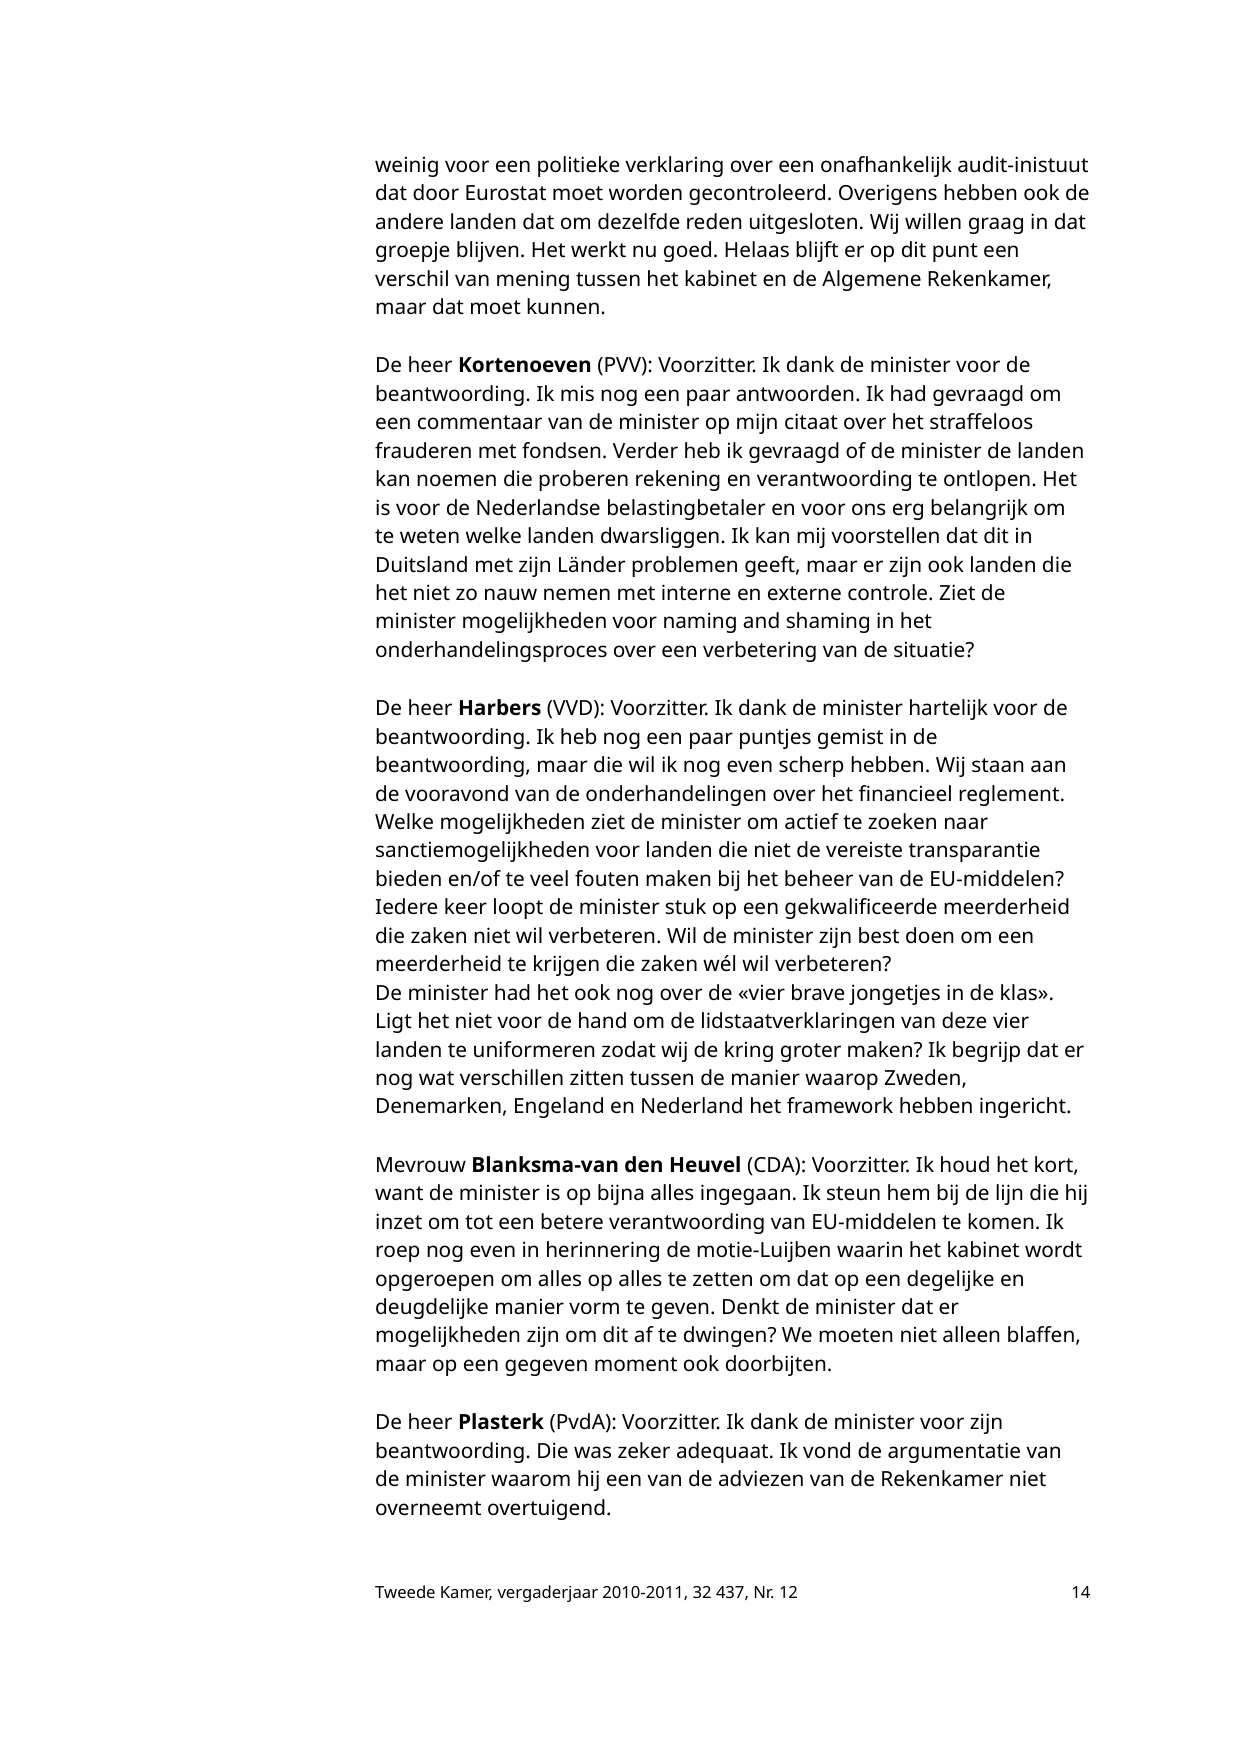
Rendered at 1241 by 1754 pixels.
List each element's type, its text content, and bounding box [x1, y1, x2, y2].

text De heer Plasterk (PvdA): Voorzitter. Ik dank de minister voor zijn beantwoording. Die was zeker adequaat. Ik vond de argumentatie van de minister waarom hij een van de adviezen van de Rekenkamer niet overneemt overtuigend. [375, 1407, 1090, 1521]
text De minister had het ook nog over de «vier brave jongetjes in de klas». Ligt het niet voor de hand om de lidstaatverklaringen van deze vier landen te uniformeren zodat wij de kring groter maken? Ik begrijp dat er nog wat verschillen zitten tussen de manier waarop Zweden, Denemarken, Engeland en Nederland het framework hebben ingericht. [375, 978, 1090, 1120]
text weinig voor een politieke verklaring over een onafhankelijk audit-inistuut dat door Eurostat moet worden gecontroleerd. Overigens hebben ook de andere landen dat om dezelfde reden uitgesloten. Wij willen graag in dat groepje blijven. Het werkt nu goed. Helaas blijft er op dit punt een verschil van mening tussen het kabinet en de Algemene Rekenkamer, maar dat moet kunnen. [375, 150, 1090, 321]
text De heer Kortenoeven (PVV): Voorzitter. Ik dank de minister voor de beantwoording. Ik mis nog een paar antwoorden. Ik had gevraagd om een commentaar van de minister op mijn citaat over het straffeloos frauderen met fondsen. Verder heb ik gevraagd of de minister de landen kan noemen die proberen rekening en verantwoording te ontlopen. Het is voor de Nederlandse belastingbetaler en voor ons erg belangrijk om te weten welke landen dwarsliggen. Ik kan mij voorstellen dat dit in Duitsland met zijn Länder problemen geeft, maar er zijn ook landen die het niet zo nauw nemen met interne en externe controle. Ziet de minister mogelijkheden voor naming and shaming in het onderhandelingsproces over een verbetering van de situatie? [375, 351, 1090, 663]
text De heer Harbers (VVD): Voorzitter. Ik dank de minister hartelijk voor de beantwoording. Ik heb nog een paar puntjes gemist in de beantwoording, maar die wil ik nog even scherp hebben. Wij staan aan de vooravond van de onderhandelingen over het financieel reglement. Welke mogelijkheden ziet de minister om actief te zoeken naar sanctiemogelijkheden voor landen die niet de vereiste transparantie bieden en/of te veel fouten maken bij het beheer van de EU-middelen? Iedere keer loopt de minister stuk op een gekwalificeerde meerderheid die zaken niet wil verbeteren. Wil de minister zijn best doen om een meerderheid te krijgen die zaken wél wil verbeteren? [375, 693, 1090, 978]
text Mevrouw Blanksma-van den Heuvel (CDA): Voorzitter. Ik houd het kort, want de minister is op bijna alles ingegaan. Ik steun hem bij de lijn die hij inzet om tot een betere verantwoording van EU-middelen te komen. Ik roep nog even in herinnering de motie-Luijben waarin het kabinet wordt opgeroepen om alles op alles te zetten om dat op een degelijke en deugdelijke manier vorm te geven. Denkt de minister dat er mogelijkheden zijn om dit af te dwingen? We moeten niet alleen blaffen, maar op een gegeven moment ook doorbijten. [375, 1150, 1090, 1377]
